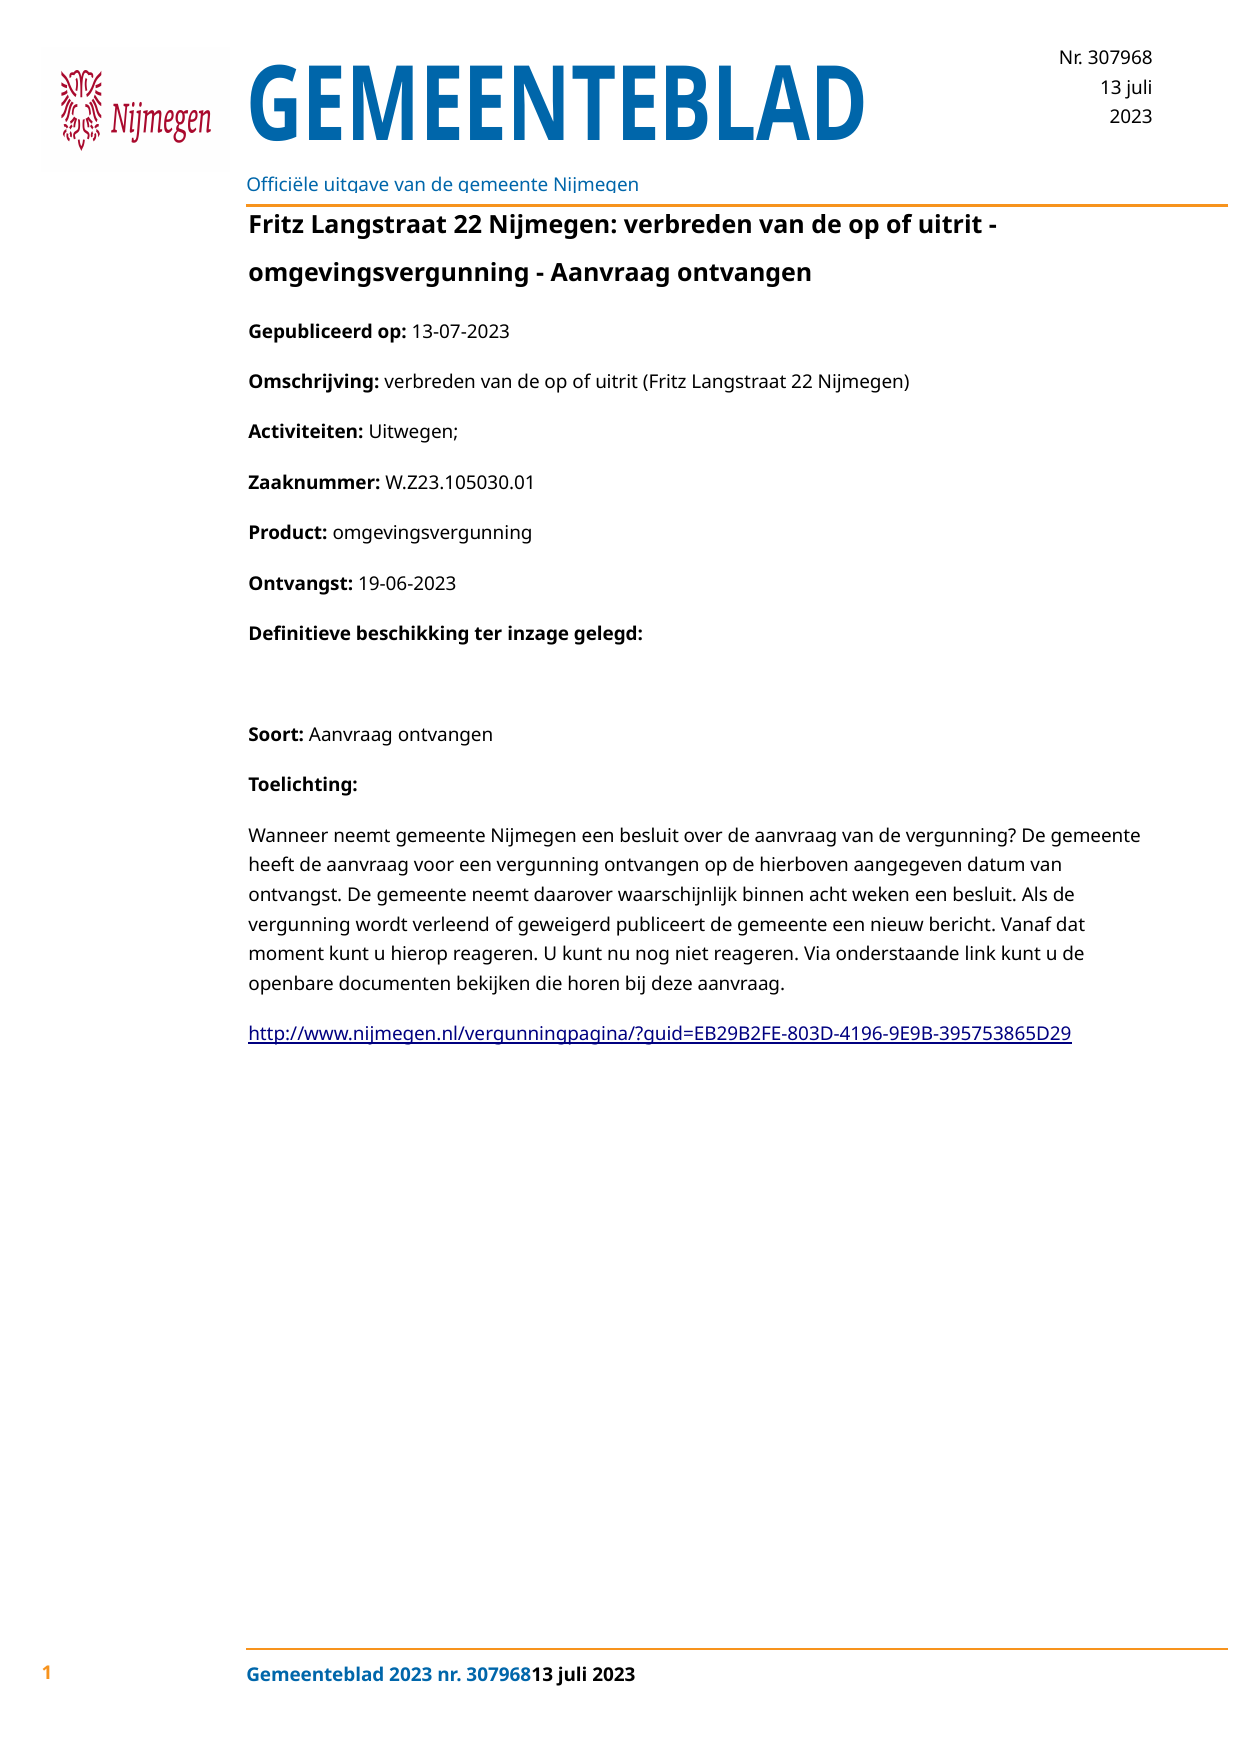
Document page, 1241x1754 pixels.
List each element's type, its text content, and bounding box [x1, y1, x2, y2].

text Toelichting: [248, 772, 1152, 797]
text Activiteiten: Uitwegen; [248, 419, 1152, 444]
text Wanneer neemt gemeente Nijmegen een besluit over de aanvraag van de vergunning? De gemeente heeft de aanvraag voor een vergunning ontvangen op de hierboven aangegeven datum van ontvangst. De gemeente neemt daarover waarschijnlijk binnen acht weken een besluit. Als de vergunning wordt verleend of geweigerd publiceert de gemeente een nieuw bericht. Vanaf dat moment kunt u hierop reageren. U kunt nu nog niet reageren. Via onderstaande link kunt u de openbare documenten bekijken die horen bij deze aanvraag. [248, 822, 1152, 996]
picture [41, 47, 231, 172]
text Zaaknummer: W.Z23.105030.01 [248, 469, 1152, 495]
text Omschrijving: verbreden van de op of uitrit (Fritz Langstraat 22 Nijmegen) [248, 368, 1152, 394]
text Ontvangst: 19-06-2023 [248, 570, 1152, 596]
text http://www.nijmegen.nl/vergunningpagina/?guid=EB29B2FE-803D-4196-9E9B-395753865D29 [248, 1020, 1152, 1046]
text Definitieve beschikking ter inzage gelegd: [248, 620, 1152, 646]
text Gepubliceerd op: 13-07-2023 [248, 318, 1152, 344]
text Product: omgevingsvergunning [248, 519, 1152, 545]
text Fritz Langstraat 22 Nijmegen: verbreden van de op of uitrit - omgevingsvergunning - Aanvraag ontvangen [248, 207, 1152, 288]
text Soort: Aanvraag ontvangen [248, 721, 1152, 747]
